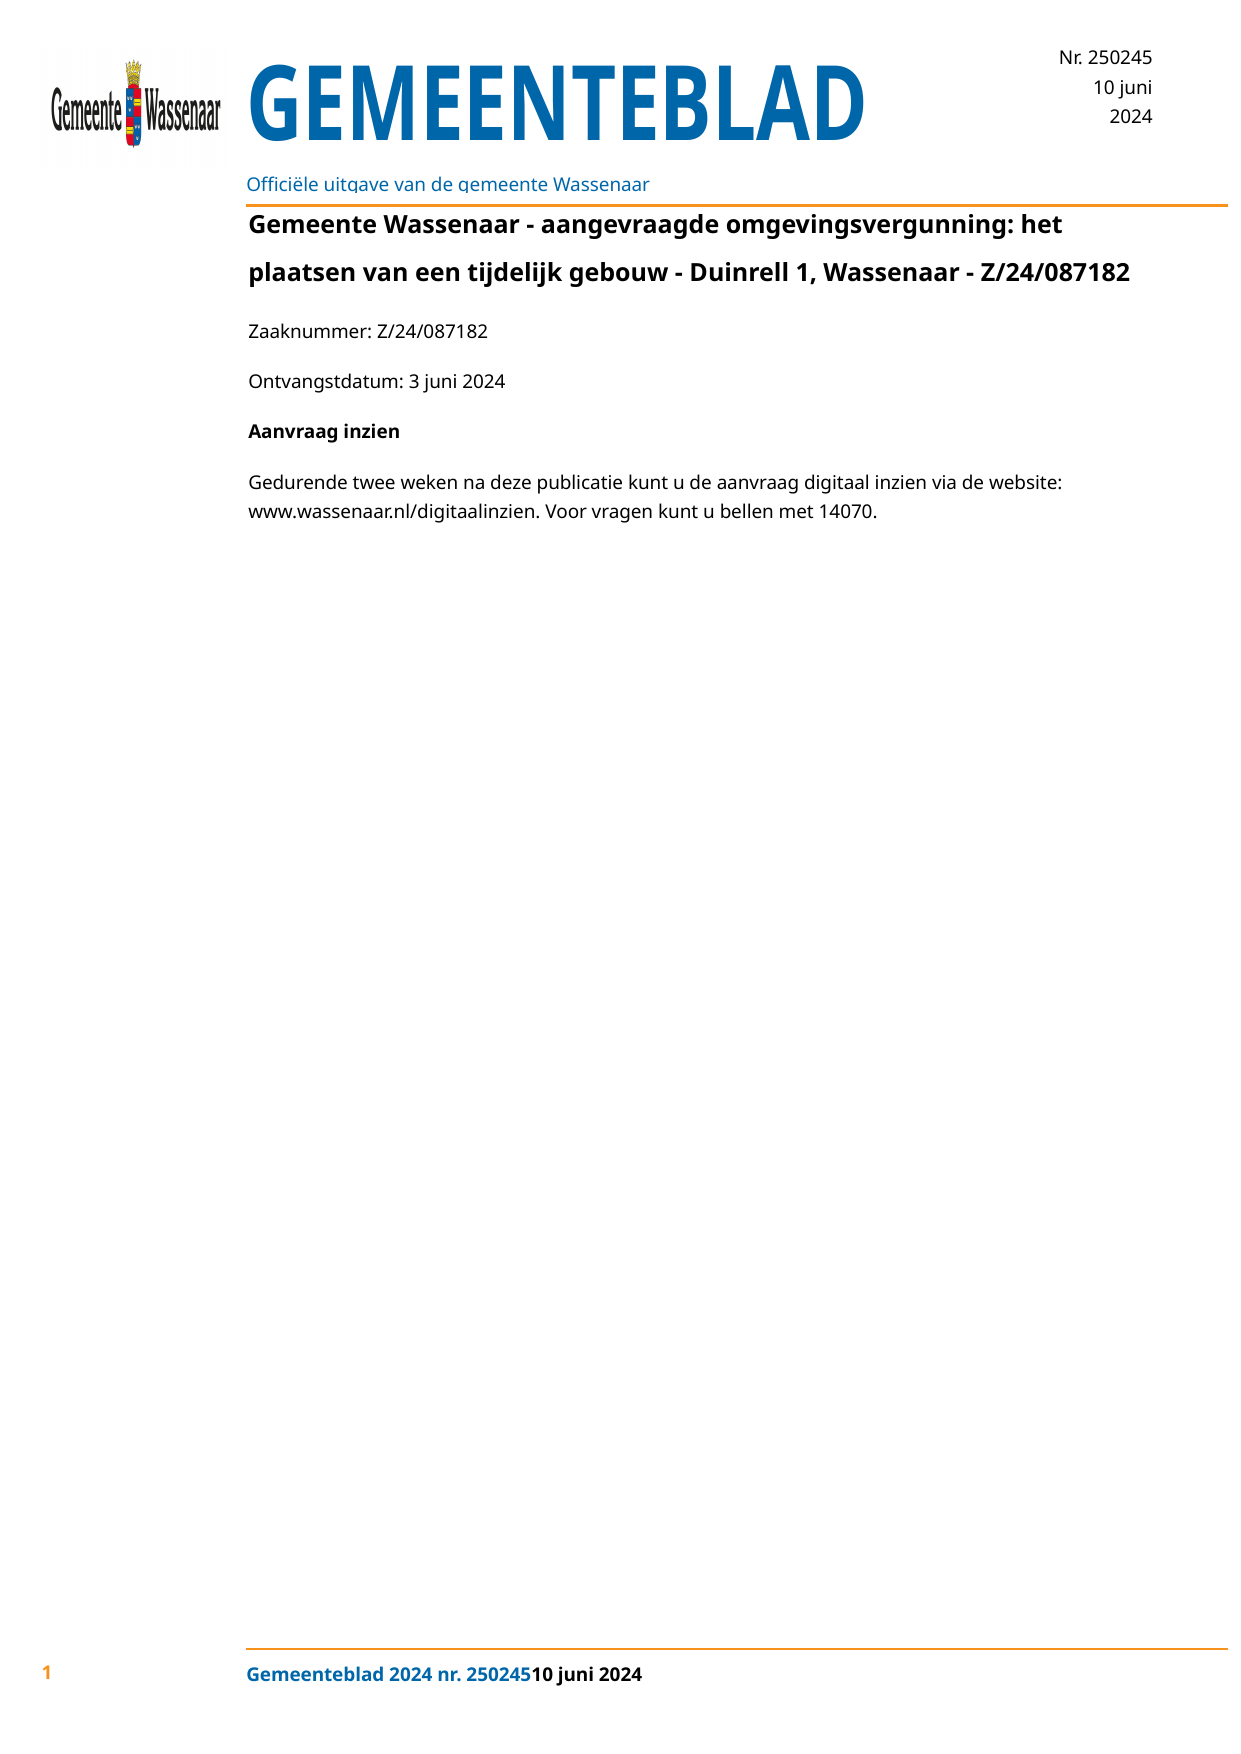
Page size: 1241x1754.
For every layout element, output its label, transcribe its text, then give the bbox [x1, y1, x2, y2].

text Gemeente Wassenaar - aangevraagde omgevingsvergunning: het plaatsen van een tijdelijk gebouw - Duinrell 1, Wassenaar - Z/24/087182 [248, 207, 1152, 288]
text Gedurende twee weken na deze publicatie kunt u de aanvraag digitaal inzien via de website: www.wassenaar.nl/digitaalinzien. Voor vragen kunt u bellen met 14070. [248, 469, 1152, 524]
text Aanvraag inzien [248, 419, 1152, 444]
text Ontvangstdatum: 3 juni 2024 [248, 368, 1152, 394]
picture [41, 47, 231, 172]
text Zaaknummer: Z/24/087182 [248, 318, 1152, 344]
